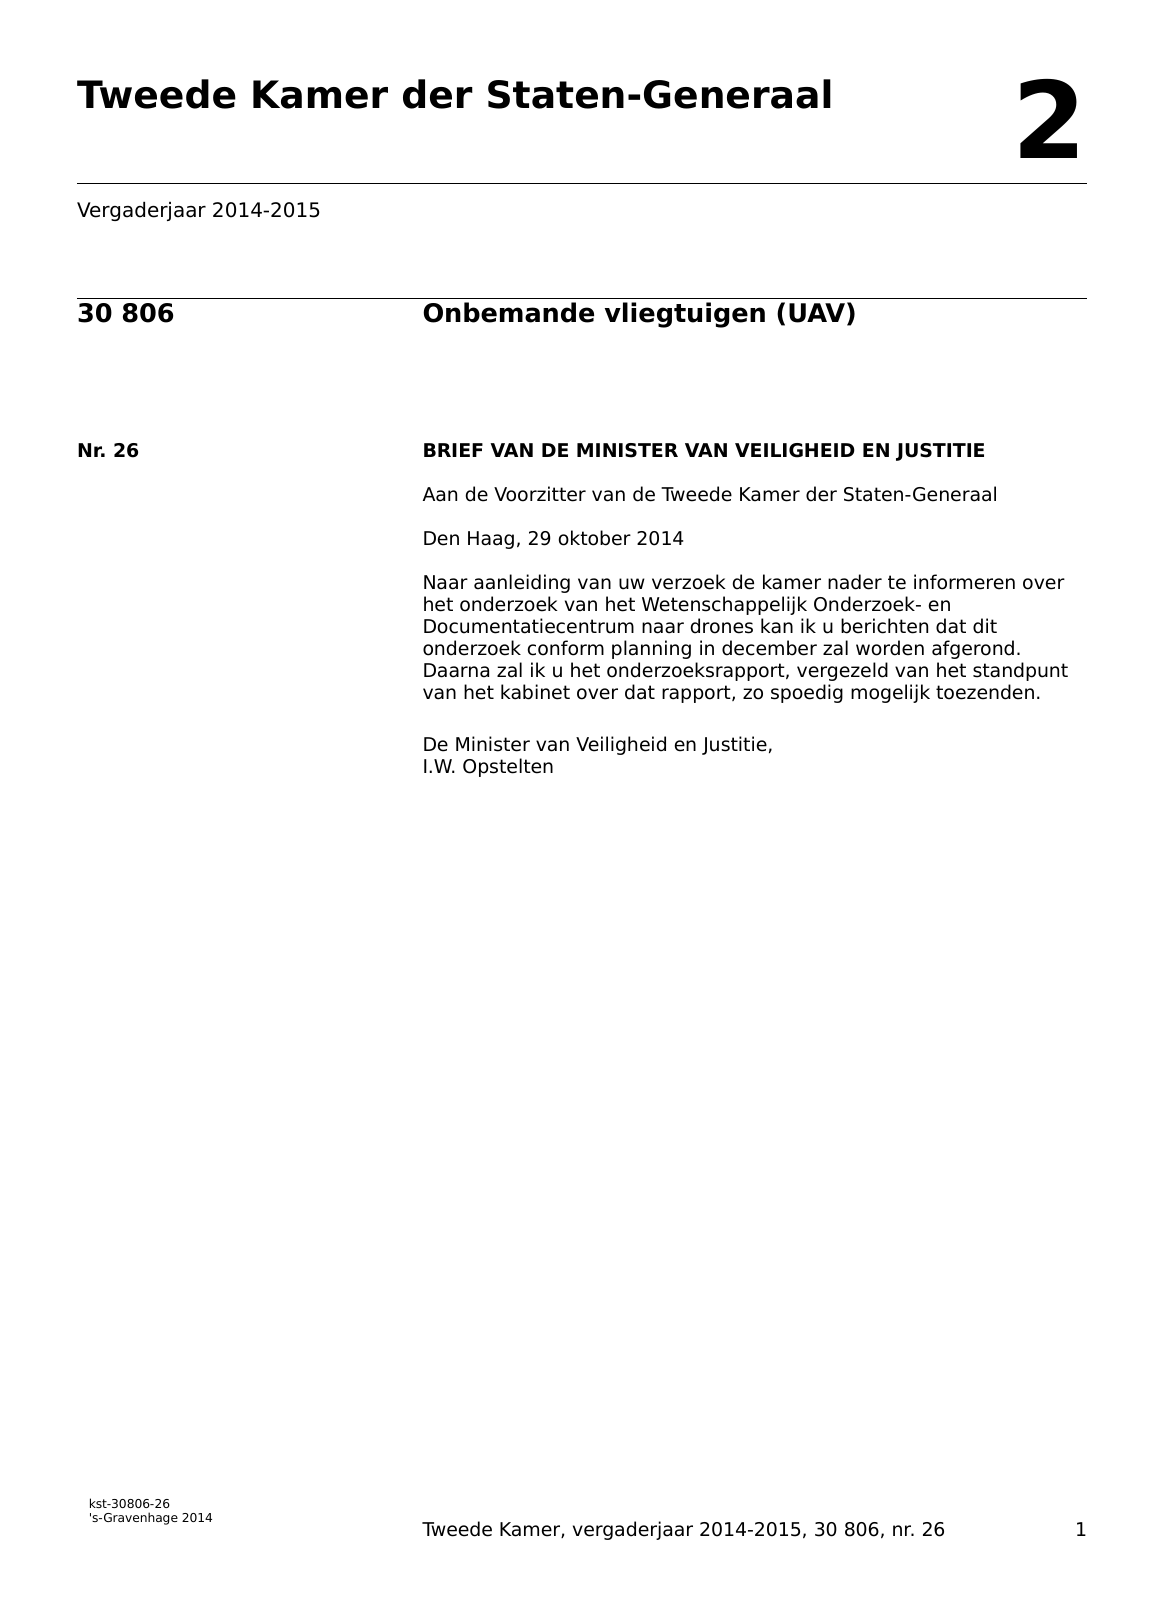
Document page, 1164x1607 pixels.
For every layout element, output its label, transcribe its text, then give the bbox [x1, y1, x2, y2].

text Naar aanleiding van uw verzoek de kamer nader te informeren over het onderzoek van het Wetenschappelijk Onderzoek- en Documentatiecentrum naar drones kan ik u berichten dat dit onderzoek conform planning in december zal worden afgerond. Daarna zal ik u het onderzoeksrapport, vergezeld van het standpunt van het kabinet over dat rapport, zo spoedig mogelijk toezenden. [422, 572, 1087, 704]
text Den Haag, 29 oktober 2014 [422, 528, 1087, 550]
subtitle Nr. 26 BRIEF VAN DE MINISTER VAN VEILIGHEID EN JUSTITIE [77, 440, 1087, 462]
text De Minister van Veiligheid en Justitie, I.W. Opstelten [422, 734, 1087, 778]
table_header Tweede Kamer der Staten-Generaal [77, 59, 886, 183]
text Aan de Voorzitter van de Tweede Kamer der Staten-Generaal [422, 484, 1087, 506]
text 's-Gravenhage 2014 [88, 1511, 323, 1525]
subtitle 30 806 Onbemande vliegtuigen (UAV) [77, 299, 1087, 329]
table_cell Vergaderjaar 2014-2015 [77, 184, 1087, 298]
text kst-30806-26 [88, 1497, 323, 1511]
table_header 2 [886, 59, 1087, 183]
